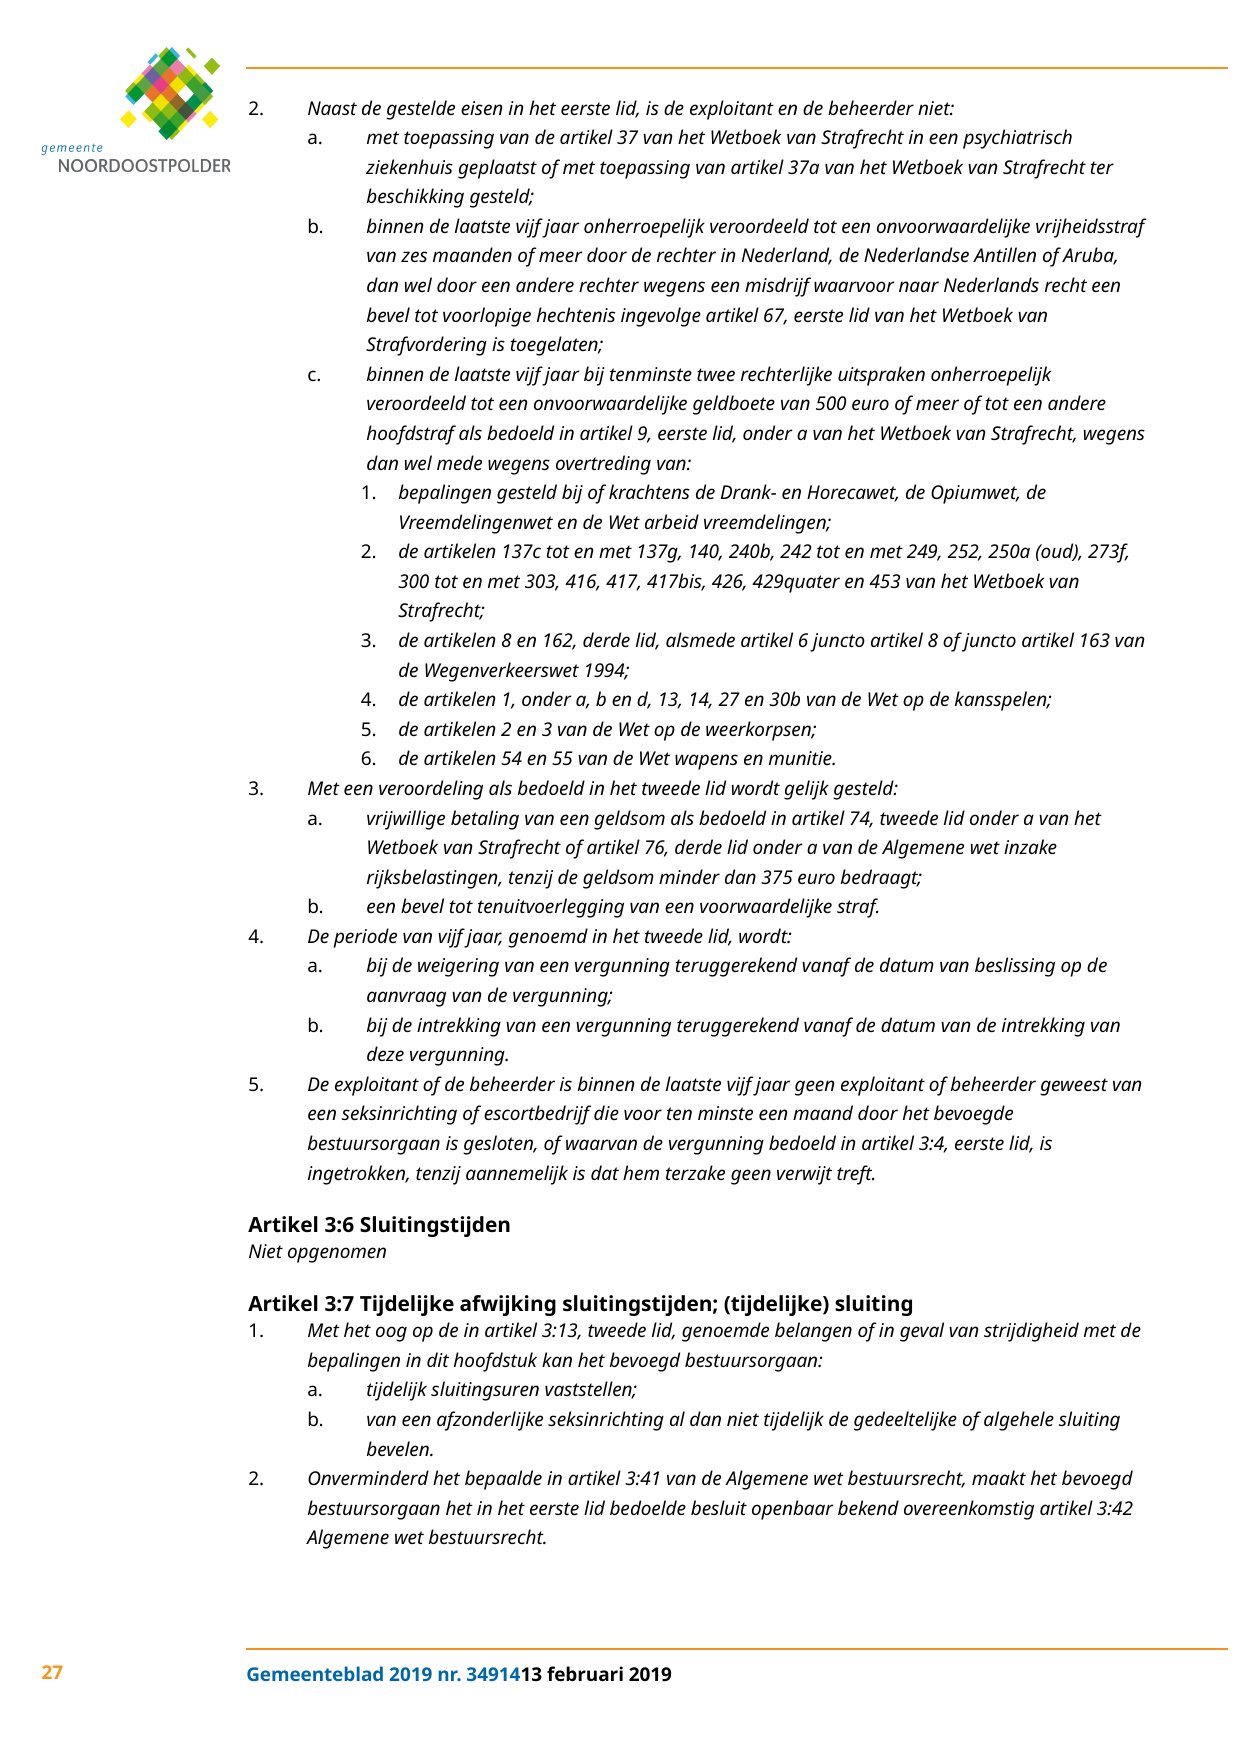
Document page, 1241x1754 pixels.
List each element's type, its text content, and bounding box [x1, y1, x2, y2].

list een bevel tot tenuitvoerlegging van een voorwaardelijke straf. [307, 893, 1152, 919]
list met toepassing van de artikel 37 van het Wetboek van Strafrecht in een psychiatrisch ziekenhuis geplaatst of met toepassing van artikel 37a van het Wetboek van Strafrecht ter beschikking gesteld; [307, 124, 1152, 209]
list Met een veroordeling als bedoeld in het tweede lid wordt gelijk gesteld: [248, 775, 1152, 801]
list de artikelen 137c tot en met 137g, 140, 240b, 242 tot en met 249, 252, 250a (oud), 273f, 300 tot en met 303, 416, 417, 417bis, 426, 429quater en 453 van het Wetboek van Strafrecht; [361, 538, 1152, 623]
list de artikelen 54 en 55 van de Wet wapens en munitie. [361, 746, 1152, 771]
list Naast de gestelde eisen in het eerste lid, is de exploitant en de beheerder niet: [248, 95, 1152, 121]
list De exploitant of de beheerder is binnen de laatste vijf jaar geen exploitant of beheerder geweest van een seksinrichting of escortbedrijf die voor ten minste een maand door het bevoegde bestuursorgaan is gesloten, of waarvan de vergunning bedoeld in artikel 3:4, eerste lid, is ingetrokken, tenzij aannemelijk is dat hem terzake geen verwijt treft. [248, 1071, 1152, 1186]
list de artikelen 2 en 3 van de Wet op de weerkorpsen; [361, 716, 1152, 742]
list Onverminderd het bepaalde in artikel 3:41 van de Algemene wet bestuursrecht, maakt het bevoegd bestuursorgaan het in het eerste lid bedoelde besluit openbaar bekend overeenkomstig artikel 3:42 Algemene wet bestuursrecht. [248, 1465, 1152, 1550]
list bij de intrekking van een vergunning teruggerekend vanaf de datum van de intrekking van deze vergunning. [307, 1012, 1152, 1067]
list De periode van vijf jaar, genoemd in het tweede lid, wordt: [248, 923, 1152, 949]
list binnen de laatste vijf jaar bij tenminste twee rechterlijke uitspraken onherroepelijk veroordeeld tot een onvoorwaardelijke geldboete van 500 euro of meer of tot een andere hoofdstraf als bedoeld in artikel 9, eerste lid, onder a van het Wetboek van Strafrecht, wegens dan wel mede wegens overtreding van: [307, 361, 1152, 476]
text Artikel 3:6 Sluitingstijden [248, 1210, 1152, 1239]
list bij de weigering van een vergunning teruggerekend vanaf de datum van beslissing op de aanvraag van de vergunning; [307, 953, 1152, 1008]
list Met het oog op de in artikel 3:13, tweede lid, genoemde belangen of in geval van strijdigheid met de bepalingen in dit hoofdstuk kan het bevoegd bestuursorgaan: [248, 1317, 1152, 1373]
list vrijwillige betaling van een geldsom als bedoeld in artikel 74, tweede lid onder a van het Wetboek van Strafrecht of artikel 76, derde lid onder a van de Algemene wet inzake rijksbelastingen, tenzij de geldsom minder dan 375 euro bedraagt; [307, 805, 1152, 890]
list de artikelen 1, onder a, b en d, 13, 14, 27 en 30b van de Wet op de kansspelen; [361, 686, 1152, 712]
list de artikelen 8 en 162, derde lid, alsmede artikel 6 juncto artikel 8 of juncto artikel 163 van de Wegenverkeerswet 1994; [361, 627, 1152, 683]
picture [41, 47, 231, 172]
list bepalingen gesteld bij of krachtens de Drank- en Horecawet, de Opiumwet, de Vreemdelingenwet en de Wet arbeid vreemdelingen; [361, 479, 1152, 535]
list tijdelijk sluitingsuren vaststellen; [307, 1377, 1152, 1402]
list binnen de laatste vijf jaar onherroepelijk veroordeeld tot een onvoorwaardelijke vrijheidsstraf van zes maanden of meer door de rechter in Nederland, de Nederlandse Antillen of Aruba, dan wel door een andere rechter wegens een misdrijf waarvoor naar Nederlands recht een bevel tot voorlopige hechtenis ingevolge artikel 67, eerste lid van het Wetboek van Strafvordering is toegelaten; [307, 213, 1152, 357]
text Artikel 3:7 Tijdelijke afwijking sluitingstijden; (tijdelijke) sluiting [248, 1289, 1152, 1317]
list van een afzonderlijke seksinrichting al dan niet tijdelijk de gedeeltelijke of algehele sluiting bevelen. [307, 1406, 1152, 1462]
text Niet opgenomen [248, 1239, 1152, 1264]
